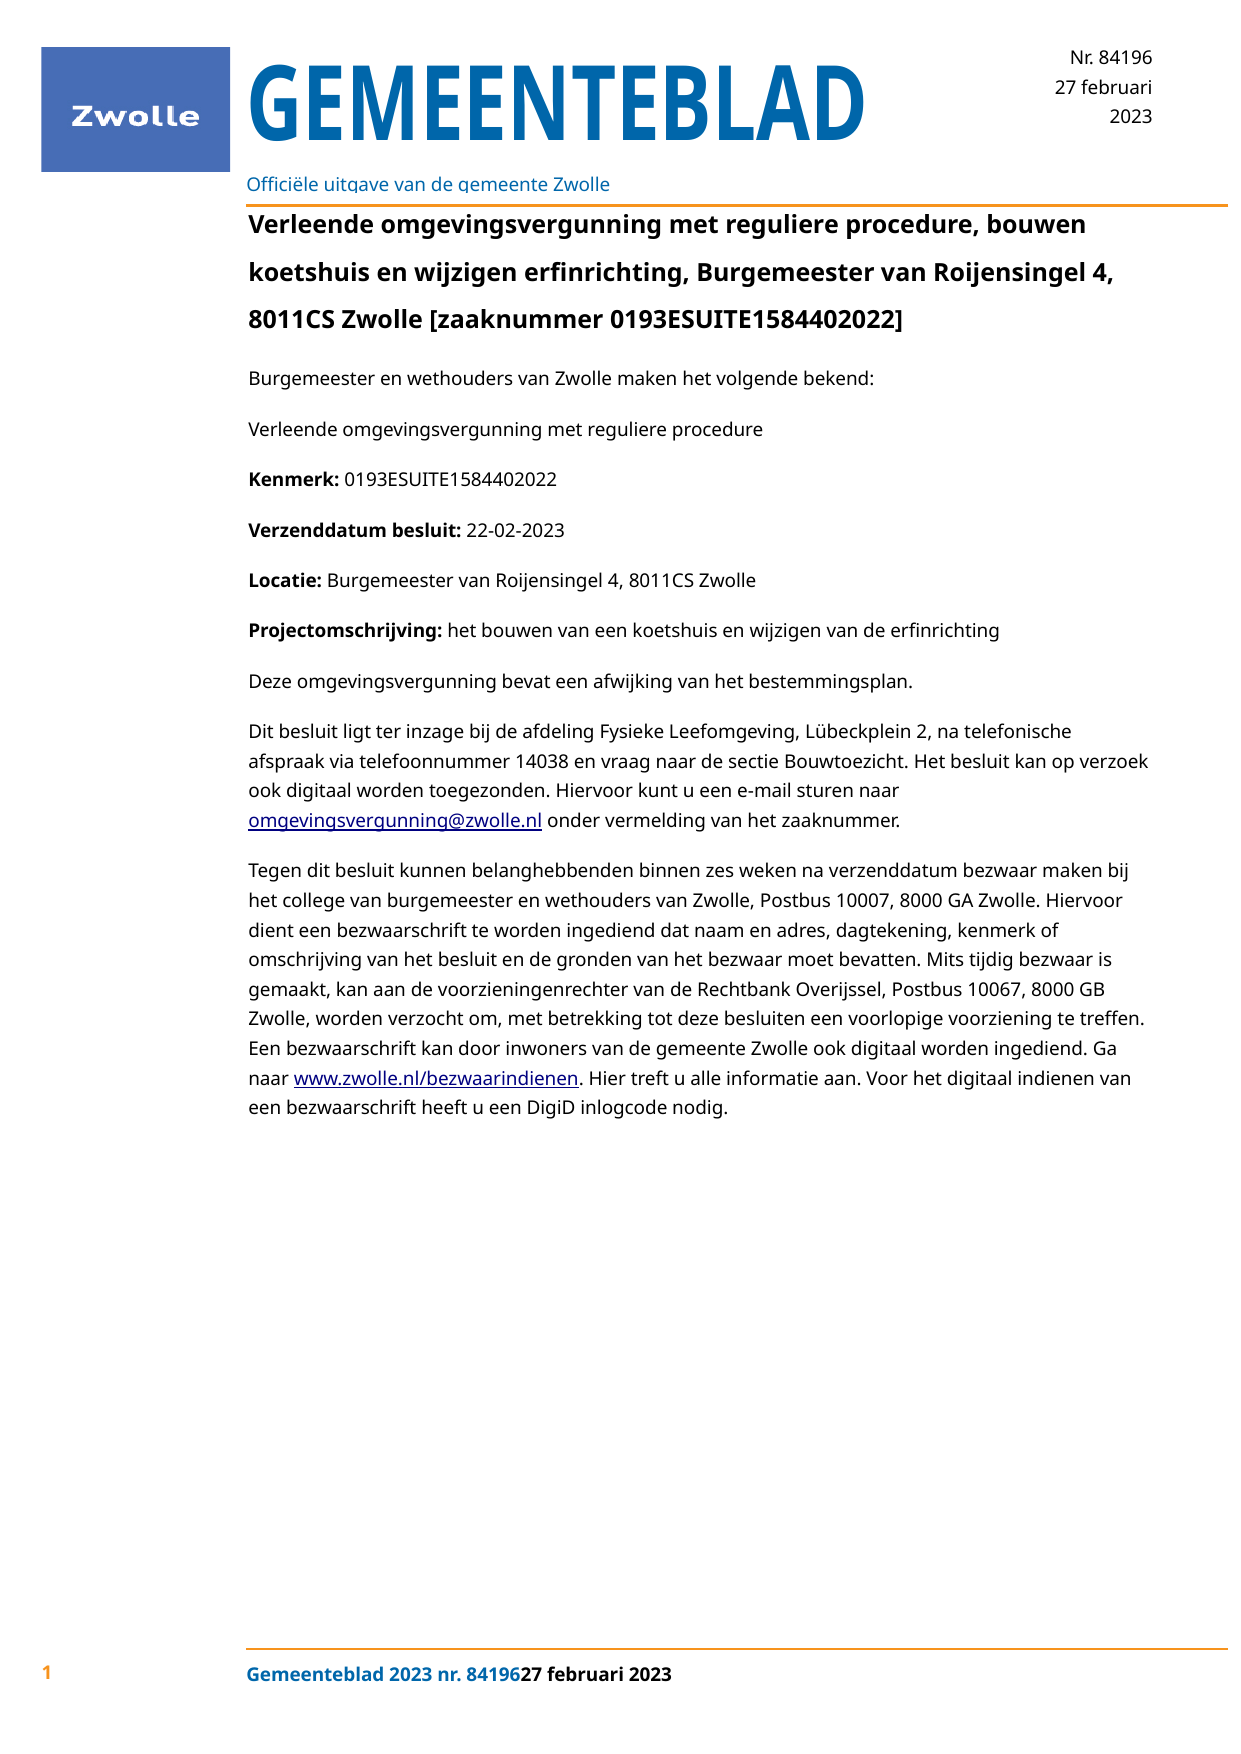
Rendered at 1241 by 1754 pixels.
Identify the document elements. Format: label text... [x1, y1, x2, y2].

text Locatie: Burgemeester van Roijensingel 4, 8011CS Zwolle [248, 567, 1152, 593]
text Projectomschrijving: het bouwen van een koetshuis en wijzigen van de erfinrichting [248, 618, 1152, 643]
text Tegen dit besluit kunnen belanghebbenden binnen zes weken na verzenddatum bezwaar maken bij het college van burgemeester en wethouders van Zwolle, Postbus 10007, 8000 GA Zwolle. Hiervoor dient een bezwaarschrift te worden ingediend dat naam en adres, dagtekening, kenmerk of omschrijving van het besluit en de gronden van het bezwaar moet bevatten. Mits tijdig bezwaar is gemaakt, kan aan de voorzieningenrechter van de Rechtbank Overijssel, Postbus 10067, 8000 GB Zwolle, worden verzocht om, met betrekking tot deze besluiten een voorlopige voorziening te treffen. Een bezwaarschrift kan door inwoners van de gemeente Zwolle ook digitaal worden ingediend. Ga naar www.zwolle.nl/bezwaarindienen. Hier treft u alle informatie aan. Voor het digitaal indienen van een bezwaarschrift heeft u een DigiD inlogcode nodig. [248, 858, 1152, 1120]
text Kenmerk: 0193ESUITE1584402022 [248, 466, 1152, 492]
text Deze omgevingsvergunning bevat een afwijking van het bestemmingsplan. [248, 668, 1152, 694]
text Verleende omgevingsvergunning met reguliere procedure, bouwen koetshuis en wijzigen erfinrichting, Burgemeester van Roijensingel 4, 8011CS Zwolle [zaaknummer 0193ESUITE1584402022] [248, 207, 1152, 336]
text Burgemeester en wethouders van Zwolle maken het volgende bekend: [248, 366, 1152, 391]
text Dit besluit ligt ter inzage bij de afdeling Fysieke Leefomgeving, Lübeckplein 2, na telefonische afspraak via telefoonnummer 14038 en vraag naar de sectie Bouwtoezicht. Het besluit kan op verzoek ook digitaal worden toegezonden. Hiervoor kunt u een e-mail sturen naar omgevingsvergunning@zwolle.nl onder vermelding van het zaaknummer. [248, 718, 1152, 833]
text Verleende omgevingsvergunning met reguliere procedure [248, 416, 1152, 442]
picture [41, 47, 231, 172]
text Verzenddatum besluit: 22-02-2023 [248, 517, 1152, 542]
